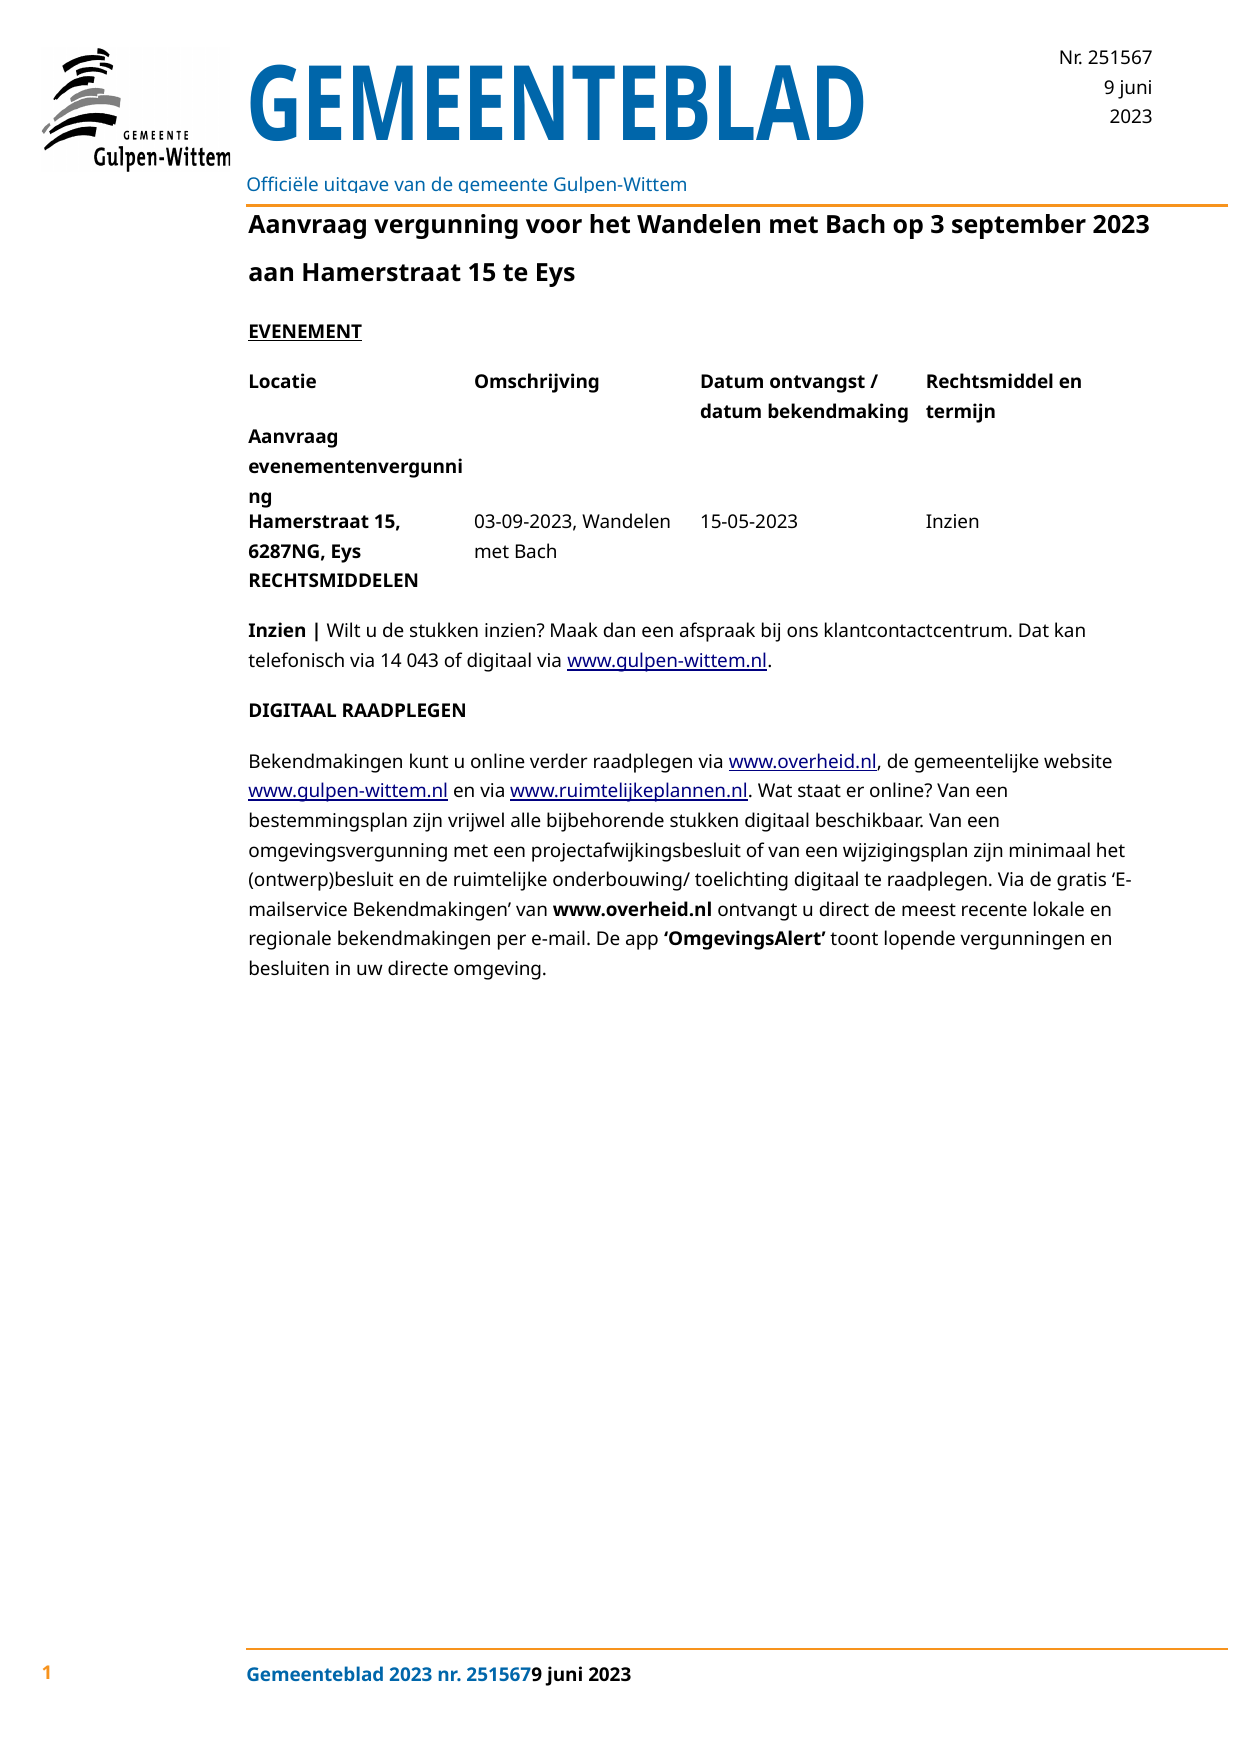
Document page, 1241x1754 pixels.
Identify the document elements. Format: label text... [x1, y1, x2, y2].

table_header Locatie [248, 369, 474, 424]
table_header Rechtsmiddel en termijn [926, 369, 1152, 424]
picture [41, 47, 231, 172]
table_cell 15-05-2023 [700, 509, 926, 564]
table_cell Aanvraag evenementenvergunning [248, 424, 474, 509]
table_cell Hamerstraat 15, 6287NG, Eys [248, 509, 474, 564]
text RECHTSMIDDELEN [248, 567, 1152, 593]
table_cell [926, 424, 1152, 509]
table_cell 03-09-2023, Wandelen met Bach [474, 509, 700, 564]
table_cell [474, 424, 700, 509]
text DIGITAAL RAADPLEGEN [248, 698, 1152, 723]
table_cell [700, 424, 926, 509]
table_cell Inzien [926, 509, 1152, 564]
table_header Datum ontvangst / datum bekendmaking [700, 369, 926, 424]
text Aanvraag vergunning voor het Wandelen met Bach op 3 september 2023 aan Hamerstraat 15 te Eys [248, 207, 1152, 288]
text Bekendmakingen kunt u online verder raadplegen via www.overheid.nl, de gemeentelijke website www.gulpen-wittem.nl en via www.ruimtelijkeplannen.nl. Wat staat er online? Van een bestemmingsplan zijn vrijwel alle bijbehorende stukken digitaal beschikbaar. Van een omgevingsvergunning met een projectafwijkingsbesluit of van een wijzigingsplan zijn minimaal het (ontwerp)besluit en de ruimtelijke onderbouwing/ toelichting digitaal te raadplegen. Via de gratis ‘E-mailservice Bekendmakingen’ van www.overheid.nl ontvangt u direct de meest recente lokale en regionale bekendmakingen per e-mail. De app ‘OmgevingsAlert’ toont lopende vergunningen en besluiten in uw directe omgeving. [248, 748, 1152, 981]
text Inzien | Wilt u de stukken inzien? Maak dan een afspraak bij ons klantcontactcentrum. Dat kan telefonisch via 14 043 of digitaal via www.gulpen-wittem.nl. [248, 618, 1152, 673]
text EVENEMENT [248, 318, 1152, 344]
table_header Omschrijving [474, 369, 700, 424]
